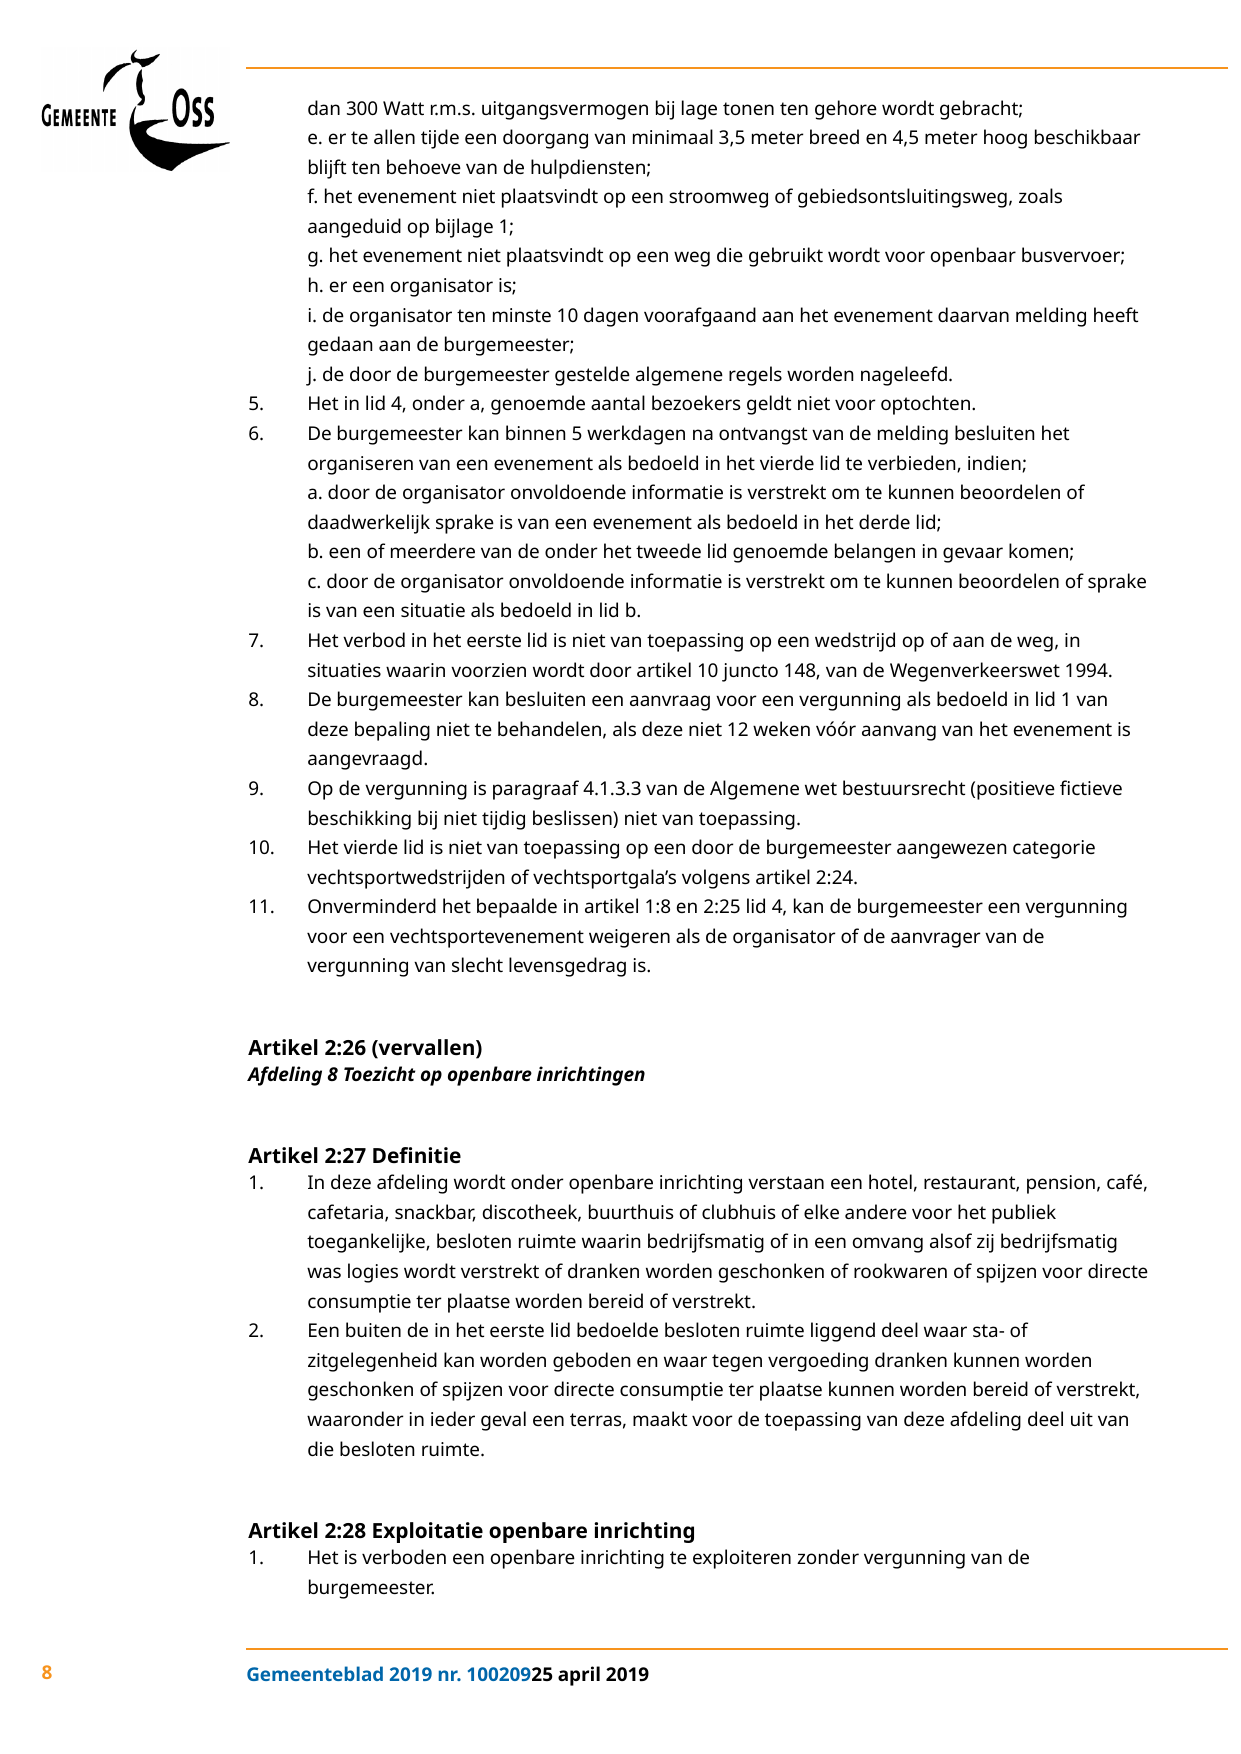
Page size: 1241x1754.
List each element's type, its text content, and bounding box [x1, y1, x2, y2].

list Het is verboden een openbare inrichting te exploiteren zonder vergunning van de burgemeester. [248, 1544, 1152, 1599]
list c. door de organisator onvoldoende informatie is verstrekt om te kunnen beoordelen of sprake is van een situatie als bedoeld in lid b. [248, 568, 1152, 623]
list j. de door de burgemeester gestelde algemene regels worden nageleefd. [248, 361, 1152, 387]
list g. het evenement niet plaatsvindt op een weg die gebruikt wordt voor openbaar busvervoer; [248, 243, 1152, 268]
list Een buiten de in het eerste lid bedoelde besloten ruimte liggend deel waar sta- of zitgelegenheid kan worden geboden en waar tegen vergoeding dranken kunnen worden geschonken of spijzen voor directe consumptie ter plaatse kunnen worden bereid of verstrekt, waaronder in ieder geval een terras, maakt voor de toepassing van deze afdeling deel uit van die besloten ruimte. [248, 1317, 1152, 1462]
list De burgemeester kan binnen 5 werkdagen na ontvangst van de melding besluiten het organiseren van een evenement als bedoeld in het vierde lid te verbieden, indien; [248, 420, 1152, 476]
list De burgemeester kan besluiten een aanvraag voor een vergunning als bedoeld in lid 1 van deze bepaling niet te behandelen, als deze niet 12 weken vóór aanvang van het evenement is aangevraagd. [248, 686, 1152, 771]
text Artikel 2:28 Exploitatie openbare inrichting [248, 1516, 1152, 1544]
list e. er te allen tijde een doorgang van minimaal 3,5 meter breed en 4,5 meter hoog beschikbaar blijft ten behoeve van de hulpdiensten; [248, 124, 1152, 180]
list b. een of meerdere van de onder het tweede lid genoemde belangen in gevaar komen; [248, 538, 1152, 564]
picture [41, 47, 231, 172]
list h. er een organisator is; [248, 272, 1152, 298]
list Onverminderd het bepaalde in artikel 1:8 en 2:25 lid 4, kan de burgemeester een vergunning voor een vechtsportevenement weigeren als de organisator of de aanvrager van de vergunning van slecht levensgedrag is. [248, 893, 1152, 978]
list In deze afdeling wordt onder openbare inrichting verstaan een hotel, restaurant, pension, café, cafetaria, snackbar, discotheek, buurthuis of clubhuis of elke andere voor het publiek toegankelijke, besloten ruimte waarin bedrijfsmatig of in een omvang alsof zij bedrijfsmatig was logies wordt verstrekt of dranken worden geschonken of rookwaren of spijzen voor directe consumptie ter plaatse worden bereid of verstrekt. [248, 1169, 1152, 1314]
list Het verbod in het eerste lid is niet van toepassing op een wedstrijd op of aan de weg, in situaties waarin voorzien wordt door artikel 10 juncto 148, van de Wegenverkeerswet 1994. [248, 627, 1152, 683]
list a. door de organisator onvoldoende informatie is verstrekt om te kunnen beoordelen of daadwerkelijk sprake is van een evenement als bedoeld in het derde lid; [248, 479, 1152, 535]
text Afdeling 8 Toezicht op openbare inrichtingen [248, 1061, 1152, 1087]
list f. het evenement niet plaatsvindt op een stroomweg of gebiedsontsluitingsweg, zoals aangeduid op bijlage 1; [248, 183, 1152, 239]
text Artikel 2:26 (vervallen) [248, 1033, 1152, 1061]
list Het vierde lid is niet van toepassing op een door de burgemeester aangewezen categorie vechtsportwedstrijden of vechtsportgala’s volgens artikel 2:24. [248, 834, 1152, 890]
list i. de organisator ten minste 10 dagen voorafgaand aan het evenement daarvan melding heeft gedaan aan de burgemeester; [248, 302, 1152, 357]
text Artikel 2:27 Definitie [248, 1141, 1152, 1169]
list dan 300 Watt r.m.s. uitgangsvermogen bij lage tonen ten gehore wordt gebracht; [248, 95, 1152, 121]
list Het in lid 4, onder a, genoemde aantal bezoekers geldt niet voor optochten. [248, 391, 1152, 416]
list Op de vergunning is paragraaf 4.1.3.3 van de Algemene wet bestuursrecht (positieve fictieve beschikking bij niet tijdig beslissen) niet van toepassing. [248, 775, 1152, 831]
